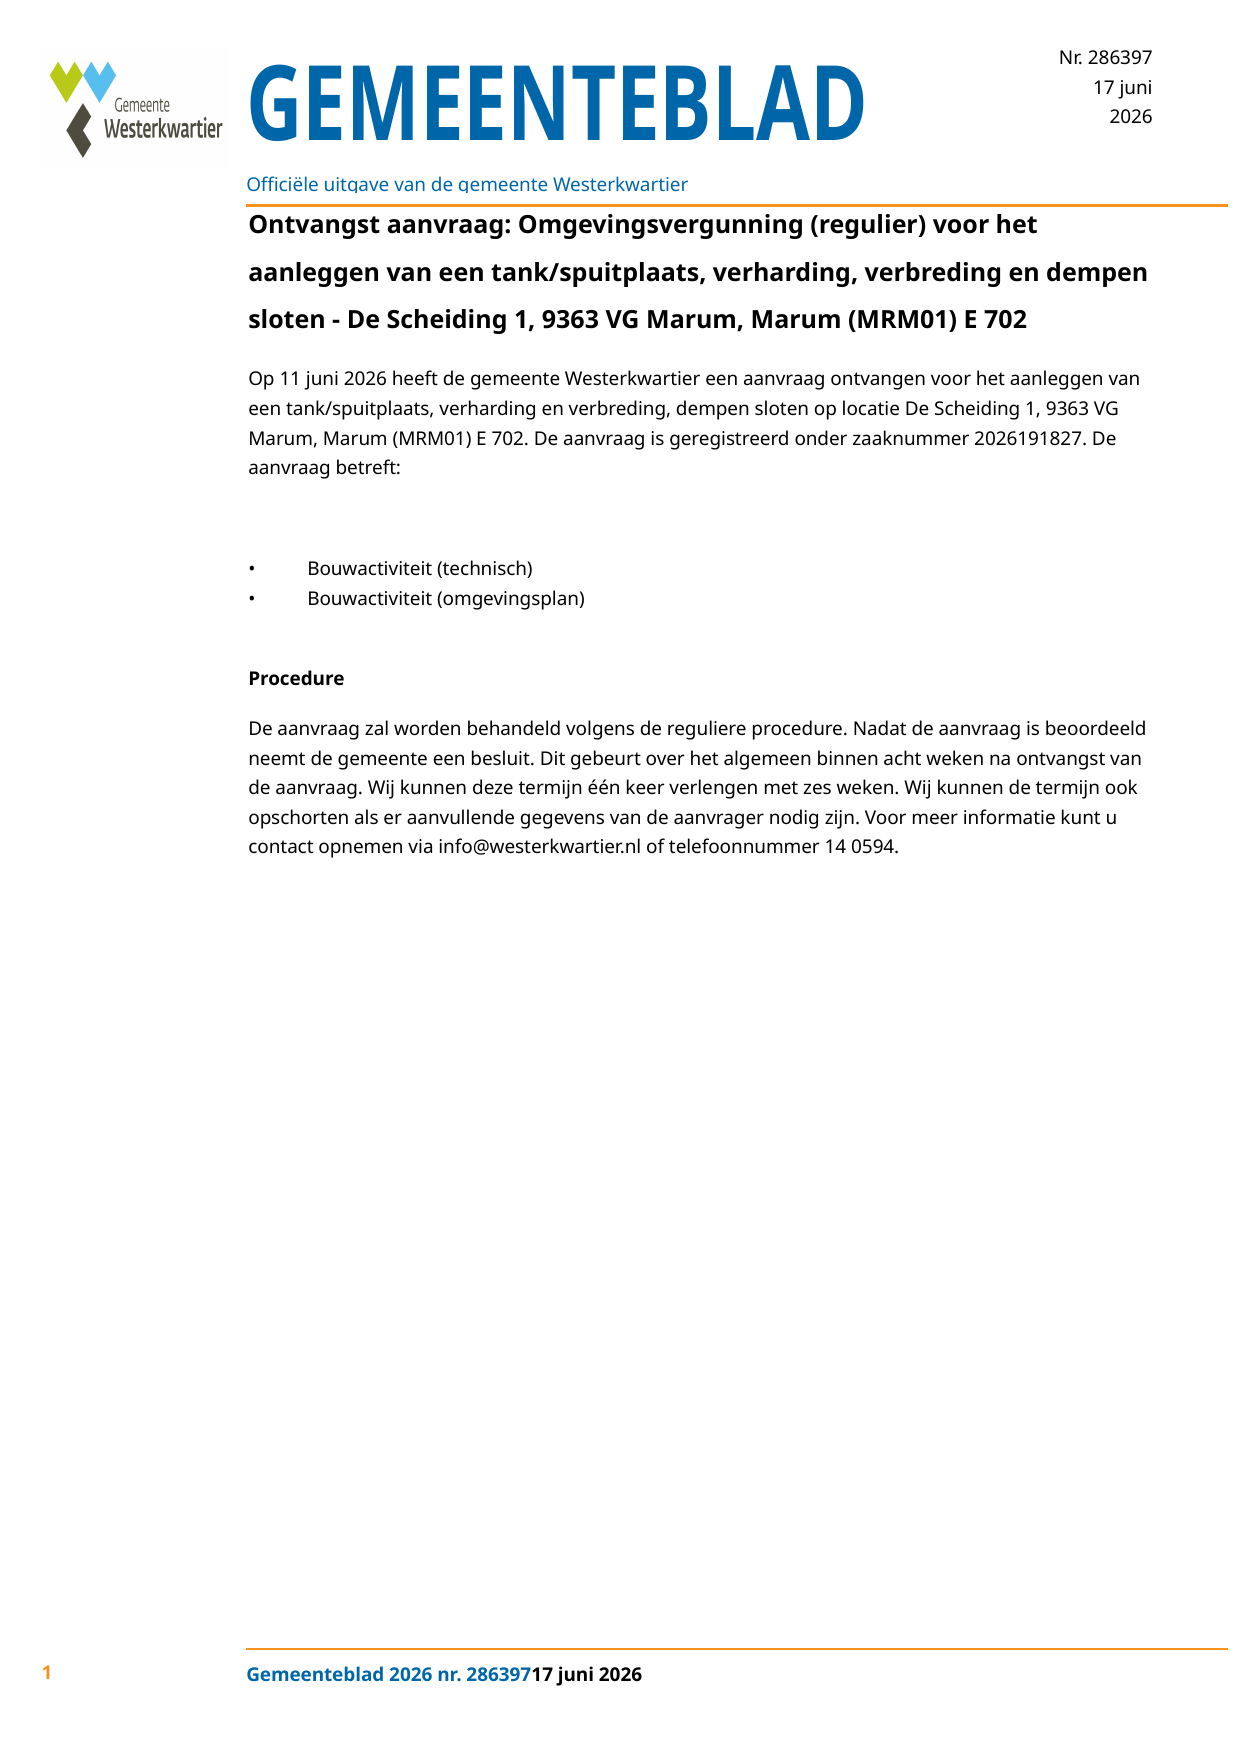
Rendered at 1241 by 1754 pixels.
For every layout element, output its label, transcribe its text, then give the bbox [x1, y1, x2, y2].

text De aanvraag zal worden behandeld volgens de reguliere procedure. Nadat de aanvraag is beoordeeld neemt de gemeente een besluit. Dit gebeurt over het algemeen binnen acht weken na ontvangst van de aanvraag. Wij kunnen deze termijn één keer verlengen met zes weken. Wij kunnen de termijn ook opschorten als er aanvullende gegevens van de aanvrager nodig zijn. Voor meer informatie kunt u contact opnemen via info@westerkwartier.nl of telefoonnummer 14 0594. [248, 715, 1152, 859]
list Bouwactiviteit (technisch) [248, 555, 1152, 581]
text Op 11 juni 2026 heeft de gemeente Westerkwartier een aanvraag ontvangen voor het aanleggen van een tank/spuitplaats, verharding en verbreding, dempen sloten op locatie De Scheiding 1, 9363 VG Marum, Marum (MRM01) E 702. De aanvraag is geregistreerd onder zaaknummer 2026191827. De aanvraag betreft: [248, 366, 1152, 480]
picture [41, 47, 231, 172]
text Ontvangst aanvraag: Omgevingsvergunning (regulier) voor het aanleggen van een tank/spuitplaats, verharding, verbreding en dempen sloten - De Scheiding 1, 9363 VG Marum, Marum (MRM01) E 702 [248, 207, 1152, 336]
list Bouwactiviteit (omgevingsplan) [248, 585, 1152, 610]
text Procedure [248, 665, 1152, 690]
